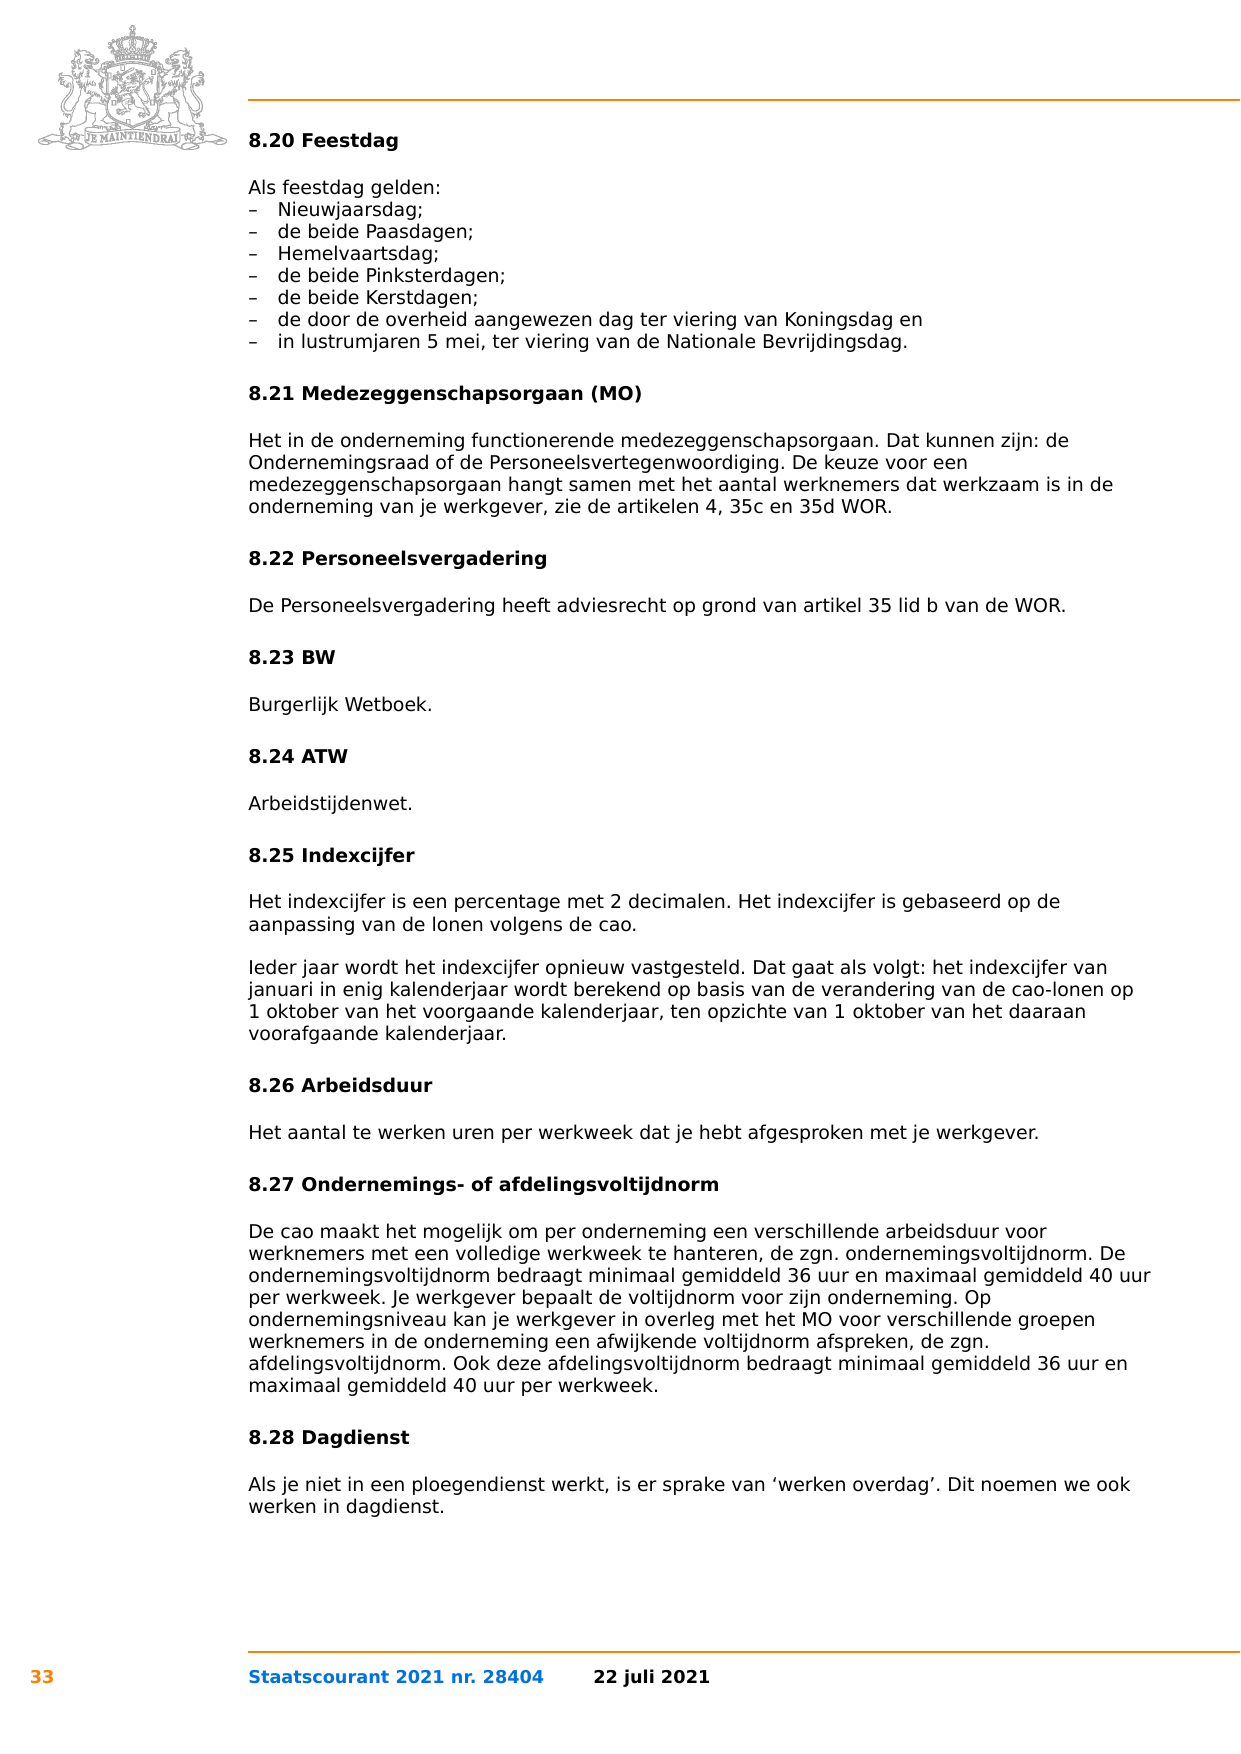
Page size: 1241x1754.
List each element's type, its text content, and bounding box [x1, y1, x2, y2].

text – de door de overheid aangewezen dag ter viering van Koningsdag en [248, 309, 1163, 331]
subtitle 8.22 Personeelsvergadering [248, 548, 1163, 569]
text Burgerlijk Wetboek. [248, 693, 1163, 716]
text Arbeidstijdenwet. [248, 792, 1163, 814]
text Ieder jaar wordt het indexcijfer opnieuw vastgesteld. Dat gaat als volgt: het indexcijfer van januari in enig kalenderjaar wordt berekend op basis van de verandering van de cao-lonen op 1 oktober van het voorgaande kalenderjaar, ten opzichte van 1 oktober van het daaraan voorafgaande kalenderjaar. [248, 957, 1163, 1045]
text Het indexcijfer is een percentage met 2 decimalen. Het indexcijfer is gebaseerd op de aanpassing van de lonen volgens de cao. [248, 891, 1163, 935]
subtitle 8.28 Dagdienst [248, 1427, 1163, 1449]
text Als je niet in een ploegendienst werkt, is er sprake van ‘werken overdag’. Dit noemen we ook werken in dagdienst. [248, 1474, 1163, 1518]
text De Personeelsvergadering heeft adviesrecht op grond van artikel 35 lid b van de WOR. [248, 594, 1163, 617]
text – Hemelvaartsdag; [248, 243, 1163, 265]
text Het in de onderneming functionerende medezeggenschapsorgaan. Dat kunnen zijn: de Ondernemingsraad of de Personeelsvertegenwoordiging. De keuze voor een medezeggenschapsorgaan hangt samen met het aantal werknemers dat werkzaam is in de onderneming van je werkgever, zie de artikelen 4, 35c en 35d WOR. [248, 430, 1163, 518]
subtitle 8.23 BW [248, 647, 1163, 668]
text – de beide Kerstdagen; [248, 287, 1163, 309]
text – de beide Pinksterdagen; [248, 265, 1163, 287]
subtitle 8.24 ATW [248, 746, 1163, 767]
text – in lustrumjaren 5 mei, ter viering van de Nationale Bevrijdingsdag. [248, 331, 1163, 353]
subtitle 8.27 Ondernemings- of afdelingsvoltijdnorm [248, 1174, 1163, 1196]
text – de beide Paasdagen; [248, 221, 1163, 243]
text – Nieuwjaarsdag; [248, 199, 1163, 221]
subtitle 8.21 Medezeggenschapsorgaan (MO) [248, 383, 1163, 405]
subtitle 8.20 Feestdag [248, 130, 1163, 152]
text Als feestdag gelden: [248, 177, 1163, 199]
subtitle 8.25 Indexcijfer [248, 844, 1163, 866]
subtitle 8.26 Arbeidsduur [248, 1075, 1163, 1097]
picture [38, 25, 227, 150]
text Het aantal te werken uren per werkweek dat je hebt afgesproken met je werkgever. [248, 1122, 1163, 1144]
text De cao maakt het mogelijk om per onderneming een verschillende arbeidsduur voor werknemers met een volledige werkweek te hanteren, de zgn. ondernemingsvoltijdnorm. De ondernemingsvoltijdnorm bedraagt minimaal gemiddeld 36 uur en maximaal gemiddeld 40 uur per werkweek. Je werkgever bepaalt de voltijdnorm voor zijn onderneming. Op ondernemingsniveau kan je werkgever in overleg met het MO voor verschillende groepen werknemers in de onderneming een afwijkende voltijdnorm afspreken, de zgn. afdelingsvoltijdnorm. Ook deze afdelingsvoltijdnorm bedraagt minimaal gemiddeld 36 uur en maximaal gemiddeld 40 uur per werkweek. [248, 1221, 1163, 1397]
